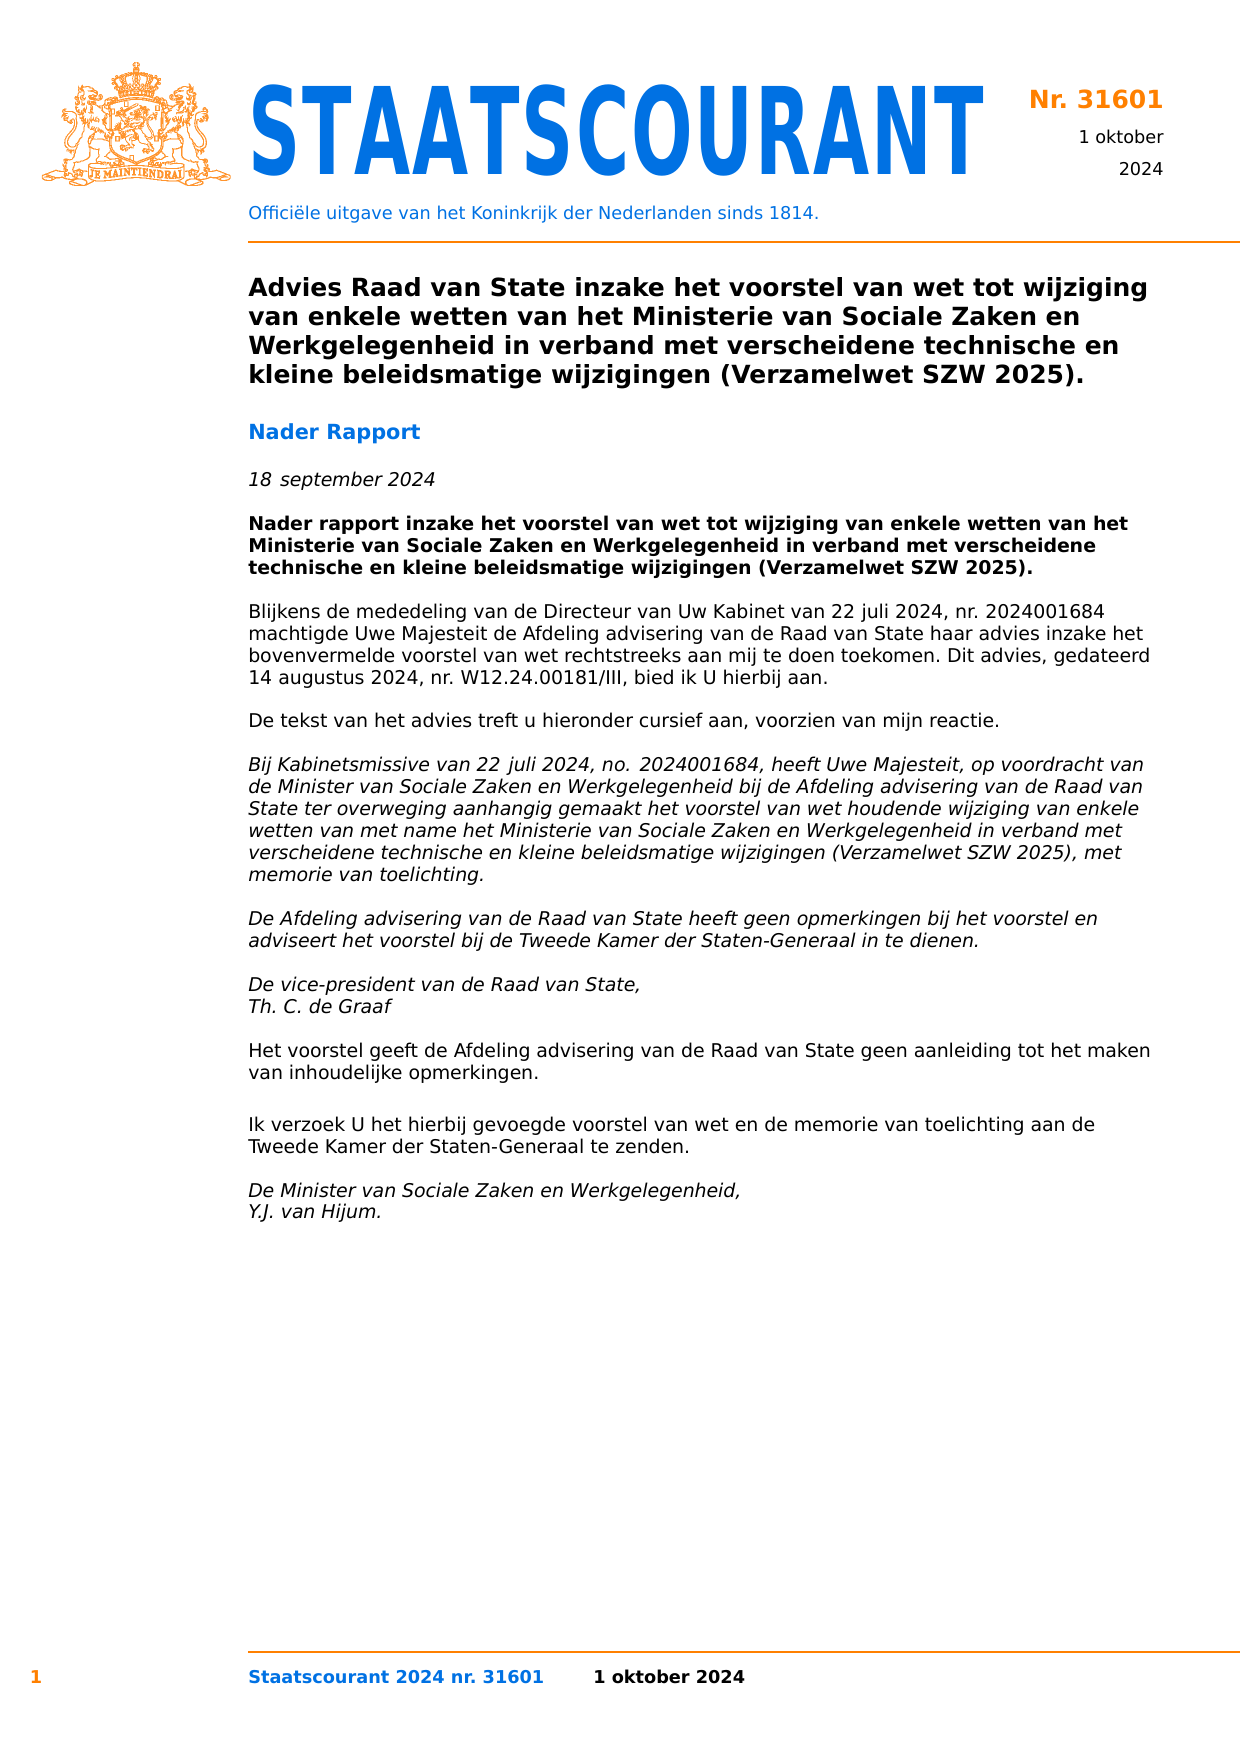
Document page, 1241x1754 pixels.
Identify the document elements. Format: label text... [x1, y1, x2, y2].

text Het voorstel geeft de Afdeling advisering van de Raad van State geen aanleiding tot het maken van inhoudelijke opmerkingen. [248, 1040, 1163, 1084]
text Nader rapport inzake het voorstel van wet tot wijziging van enkele wetten van het Ministerie van Sociale Zaken en Werkgelegenheid in verband met verscheidene technische en kleine beleidsmatige wijzigingen (Verzamelwet SZW 2025). [248, 513, 1163, 579]
table_header [25, 62, 248, 241]
text Bij Kabinetsmissive van 22 juli 2024, no. 2024001684, heeft Uwe Majesteit, op voordracht van de Minister van Sociale Zaken en Werkgelegenheid bij de Afdeling advisering van de Raad van State ter overweging aanhangig gemaakt het voorstel van wet houdende wijziging van enkele wetten van met name het Ministerie van Sociale Zaken en Werkgelegenheid in verband met verscheidene technische en kleine beleidsmatige wijzigingen (Verzamelwet SZW 2025), met memorie van toelichting. [248, 754, 1163, 886]
text Ik verzoek U het hierbij gevoegde voorstel van wet en de memorie van toelichting aan de Tweede Kamer der Staten-Generaal te zenden. [248, 1114, 1163, 1158]
text De tekst van het advies treft u hieronder cursief aan, voorzien van mijn reactie. [248, 710, 1163, 732]
picture [41, 62, 231, 186]
text De Minister van Sociale Zaken en Werkgelegenheid, Y.J. van Hijum. [248, 1179, 1163, 1223]
subtitle Advies Raad van State inzake het voorstel van wet tot wijziging van enkele wetten van het Ministerie van Sociale Zaken en Werkgelegenheid in verband met verscheidene technische en kleine beleidsmatige wijzigingen (Verzamelwet SZW 2025). [248, 273, 1163, 390]
subtitle Nader Rapport [248, 420, 1163, 444]
table_cell Officiële uitgave van het Koninkrijk der Nederlanden sinds 1814. [248, 203, 1240, 241]
table_cell 2024 [998, 153, 1240, 203]
text Th. C. de Graaf [248, 996, 1163, 1018]
text 18 september 2024 [248, 469, 1163, 491]
text De vice-president van de Raad van State, [248, 974, 1163, 996]
table_header STAATSCOURANT [248, 62, 998, 203]
table_header Nr. 31601 [998, 62, 1240, 121]
text De Afdeling advisering van de Raad van State heeft geen opmerkingen bij het voorstel en adviseert het voorstel bij de Tweede Kamer der Staten-Generaal in te dienen. [248, 908, 1163, 952]
table_cell 1 oktober [998, 121, 1240, 153]
text Blijkens de mededeling van de Directeur van Uw Kabinet van 22 juli 2024, nr. 2024001684 machtigde Uwe Majesteit de Afdeling advisering van de Raad van State haar advies inzake het bovenvermelde voorstel van wet rechtstreeks aan mij te doen toekomen. Dit advies, gedateerd 14 augustus 2024, nr. W12.24.00181/III, bied ik U hierbij aan. [248, 601, 1163, 688]
